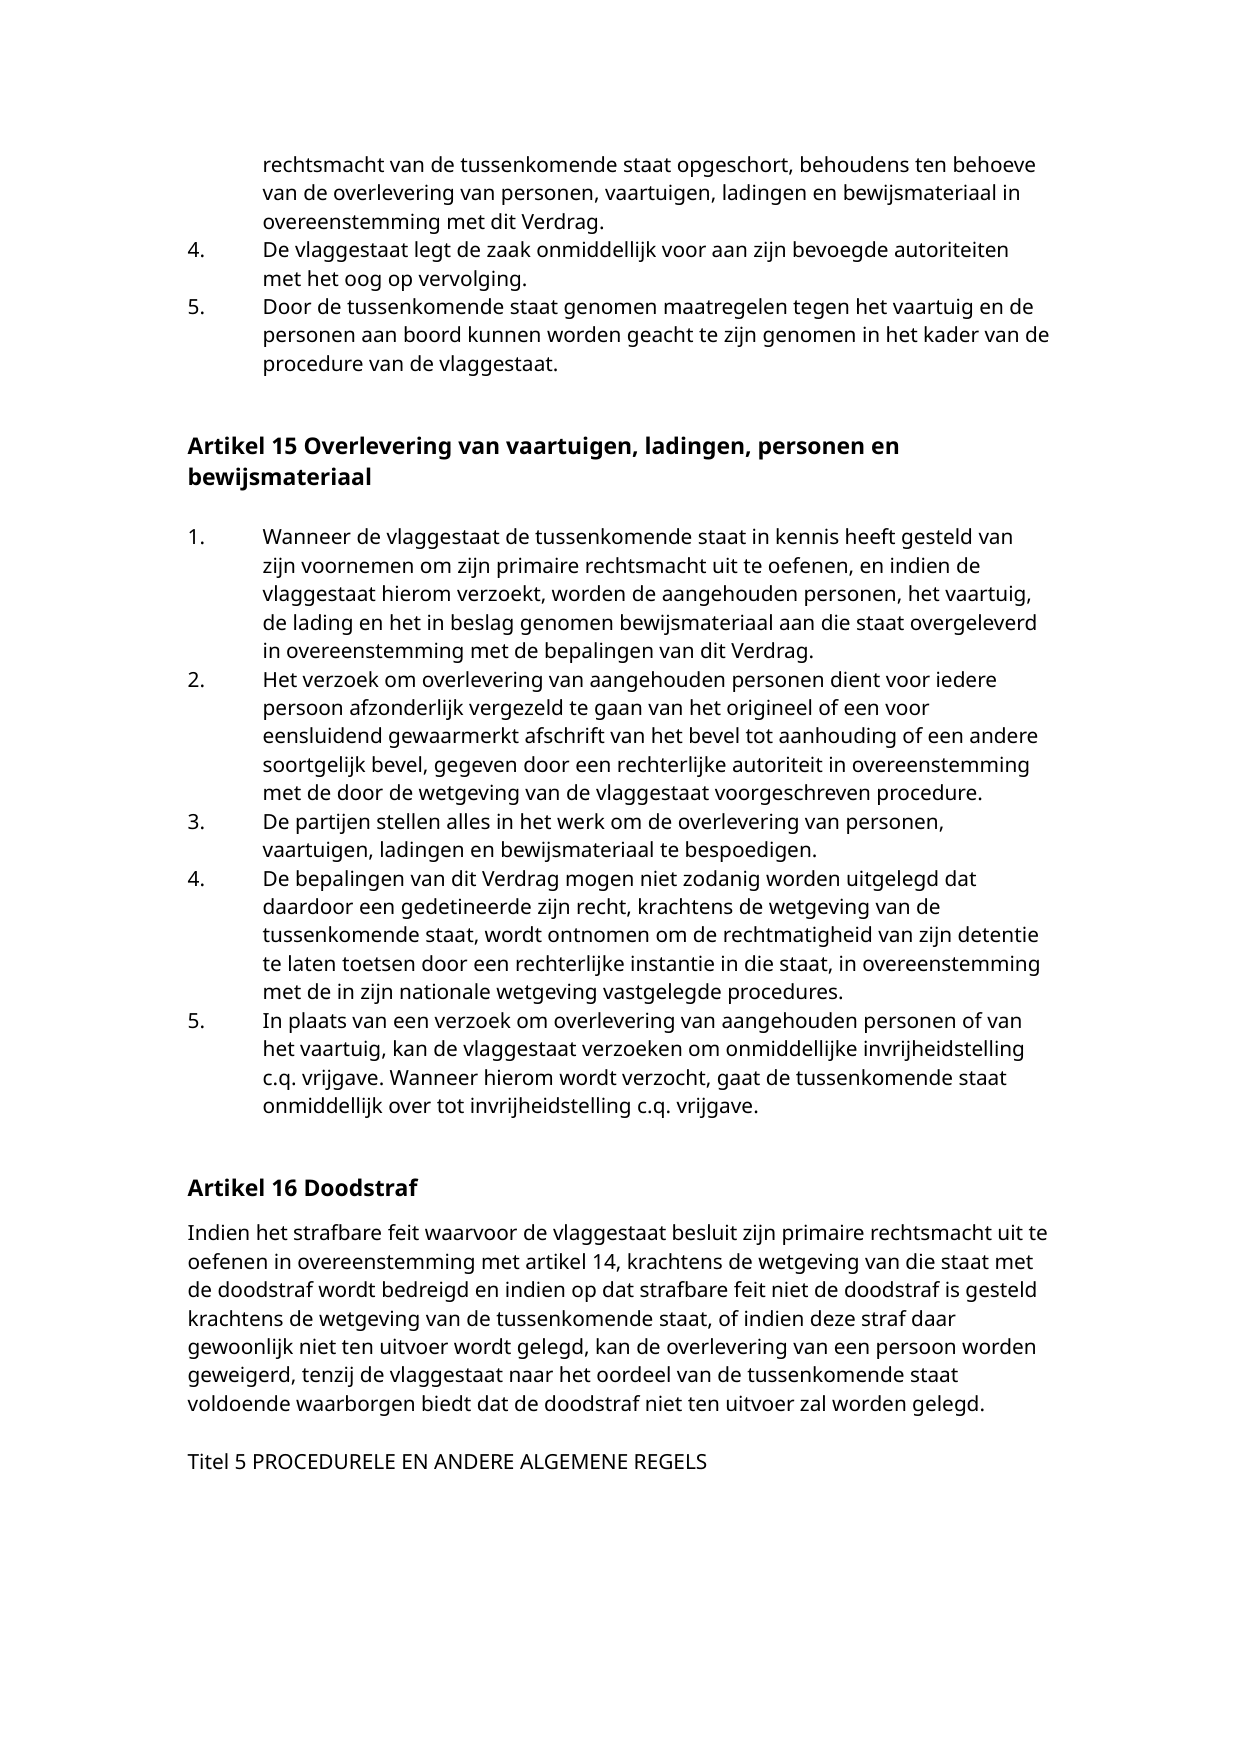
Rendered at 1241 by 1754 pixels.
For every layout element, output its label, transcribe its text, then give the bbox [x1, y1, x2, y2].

subtitle Artikel 16 Doodstraf [187, 1172, 1053, 1203]
subtitle Artikel 15 Overlevering van vaartuigen, ladingen, personen en bewijsmateriaal [187, 430, 1053, 492]
subtitle Titel 5 PROCEDURELE EN ANDERE ALGEMENE REGELS [187, 1447, 1053, 1476]
list De vlaggestaat legt de zaak onmiddellijk voor aan zijn bevoegde autoriteiten met het oog op vervolging. [187, 235, 1053, 292]
list De bepalingen van dit Verdrag mogen niet zodanig worden uitgelegd dat daardoor een gedetineerde zijn recht, krachtens de wetgeving van de tussenkomende staat, wordt ontnomen om de rechtmatigheid van zijn detentie te laten toetsen door een rechterlijke instantie in die staat, in overeenstemming met de in zijn nationale wetgeving vastgelegde procedures. [187, 864, 1053, 1006]
list In plaats van een verzoek om overlevering van aangehouden personen of van het vaartuig, kan de vlaggestaat verzoeken om onmiddellijke invrijheidstelling c.q. vrijgave. Wanneer hierom wordt verzocht, gaat de tussenkomende staat onmiddellijk over tot invrijheidstelling c.q. vrijgave. [187, 1006, 1053, 1120]
list rechtsmacht van de tussenkomende staat opgeschort, behoudens ten behoeve van de overlevering van personen, vaartuigen, ladingen en bewijsmateriaal in overeenstemming met dit Verdrag. [187, 150, 1053, 235]
text Indien het strafbare feit waarvoor de vlaggestaat besluit zijn primaire rechtsmacht uit te oefenen in overeenstemming met artikel 14, krachtens de wetgeving van die staat met de doodstraf wordt bedreigd en indien op dat strafbare feit niet de doodstraf is gesteld krachtens de wetgeving van de tussenkomende staat, of indien deze straf daar gewoonlijk niet ten uitvoer wordt gelegd, kan de overlevering van een persoon worden geweigerd, tenzij de vlaggestaat naar het oordeel van de tussenkomende staat voldoende waarborgen biedt dat de doodstraf niet ten uitvoer zal worden gelegd. [187, 1218, 1053, 1417]
list De partijen stellen alles in het werk om de overlevering van personen, vaartuigen, ladingen en bewijsmateriaal te bespoedigen. [187, 807, 1053, 864]
list Door de tussenkomende staat genomen maatregelen tegen het vaartuig en de personen aan boord kunnen worden geacht te zijn genomen in het kader van de procedure van de vlaggestaat. [187, 292, 1053, 377]
list Het verzoek om overlevering van aangehouden personen dient voor iedere persoon afzonderlijk vergezeld te gaan van het origineel of een voor eensluidend gewaarmerkt afschrift van het bevel tot aanhouding of een andere soortgelijk bevel, gegeven door een rechterlijke autoriteit in overeenstemming met de door de wetgeving van de vlaggestaat voorgeschreven procedure. [187, 665, 1053, 807]
list Wanneer de vlaggestaat de tussenkomende staat in kennis heeft gesteld van zijn voornemen om zijn primaire rechtsmacht uit te oefenen, en indien de vlaggestaat hierom verzoekt, worden de aangehouden personen, het vaartuig, de lading en het in beslag genomen bewijsmateriaal aan die staat overgeleverd in overeenstemming met de bepalingen van dit Verdrag. [187, 522, 1053, 665]
